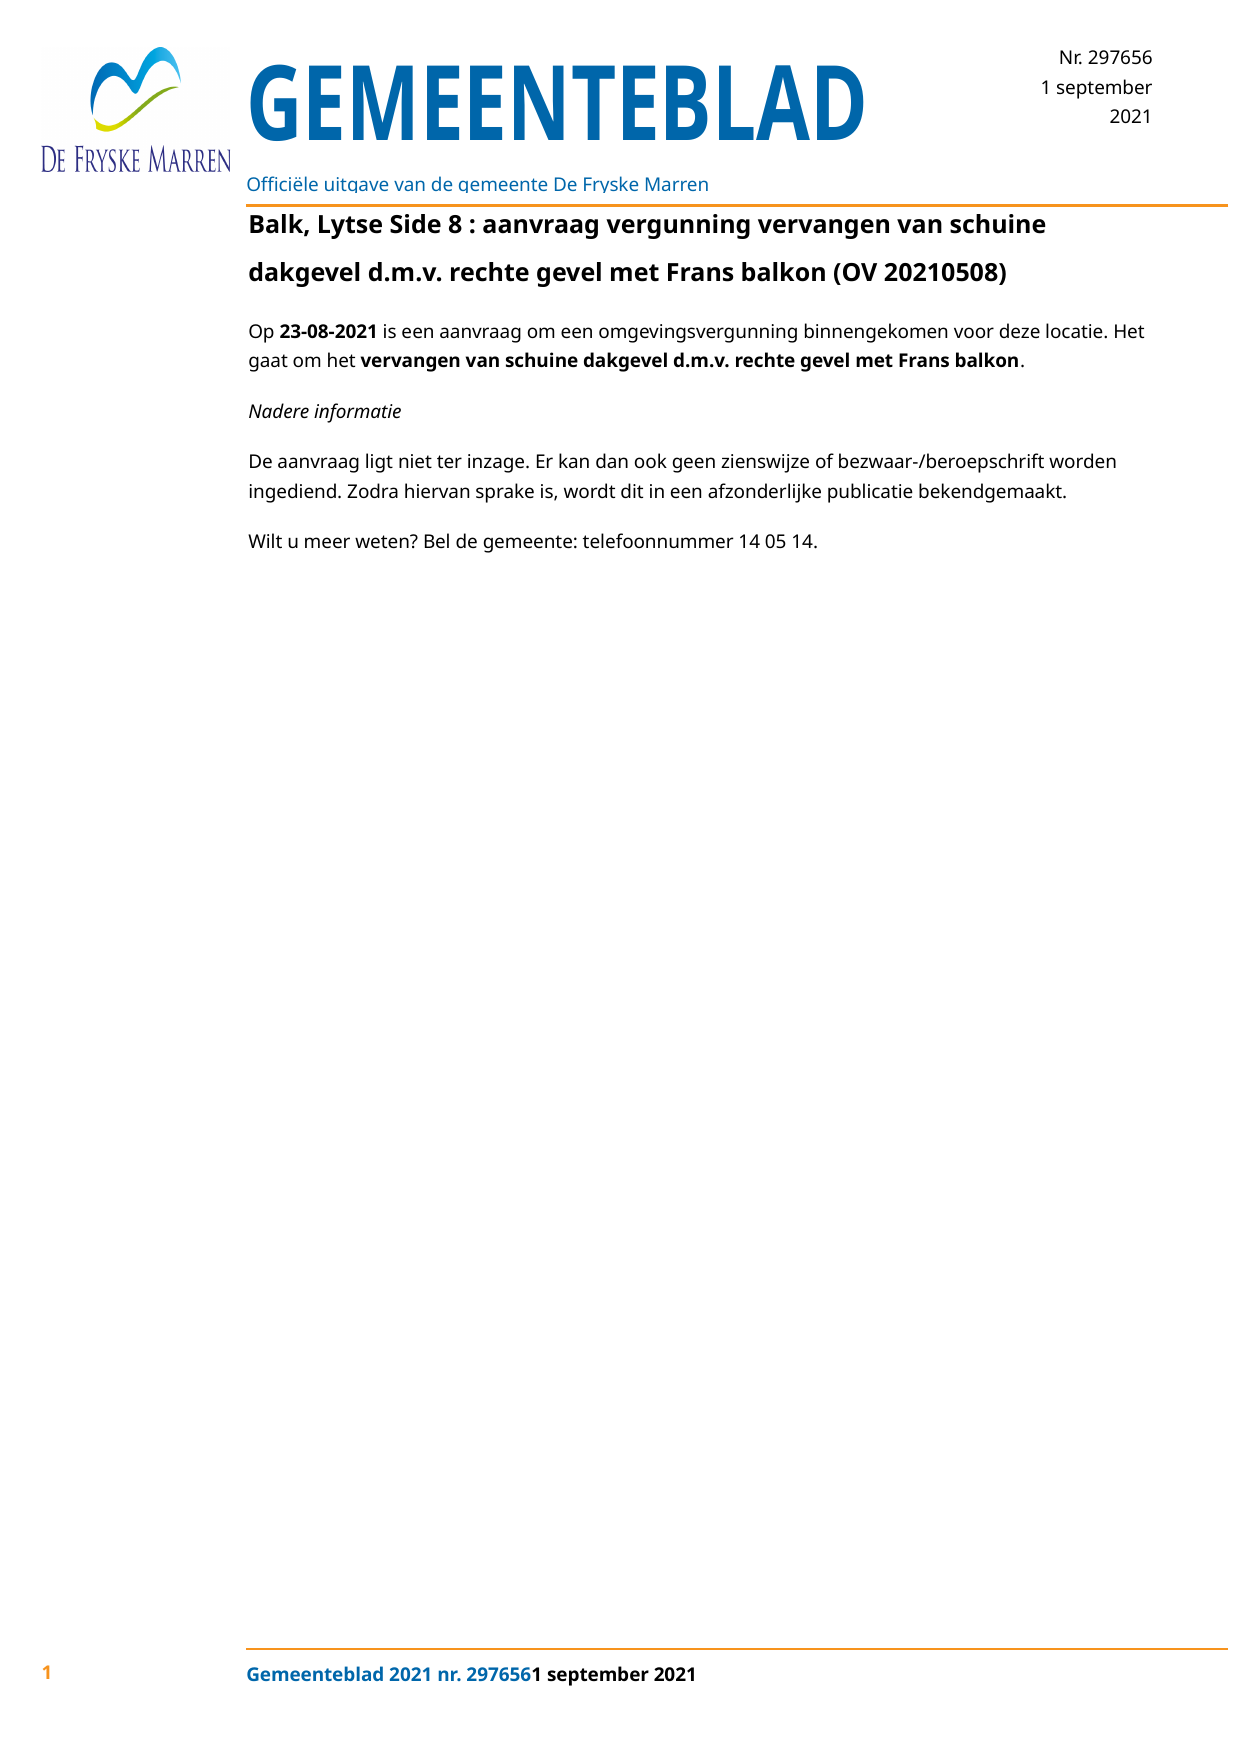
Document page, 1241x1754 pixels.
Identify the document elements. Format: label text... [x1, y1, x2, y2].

text Nadere informatie [248, 398, 1152, 424]
text Wilt u meer weten? Bel de gemeente: telefoonnummer 14 05 14. [248, 528, 1152, 554]
text Balk, Lytse Side 8 : aanvraag vergunning vervangen van schuine dakgevel d.m.v. rechte gevel met Frans balkon (OV 20210508) [248, 207, 1152, 288]
text De aanvraag ligt niet ter inzage. Er kan dan ook geen zienswijze of bezwaar-/beroepschrift worden ingediend. Zodra hiervan sprake is, wordt dit in een afzonderlijke publicatie bekendgemaakt. [248, 448, 1152, 504]
picture [41, 47, 231, 172]
text Op 23-08-2021 is een aanvraag om een omgevingsvergunning binnengekomen voor deze locatie. Het gaat om het vervangen van schuine dakgevel d.m.v. rechte gevel met Frans balkon. [248, 318, 1152, 373]
